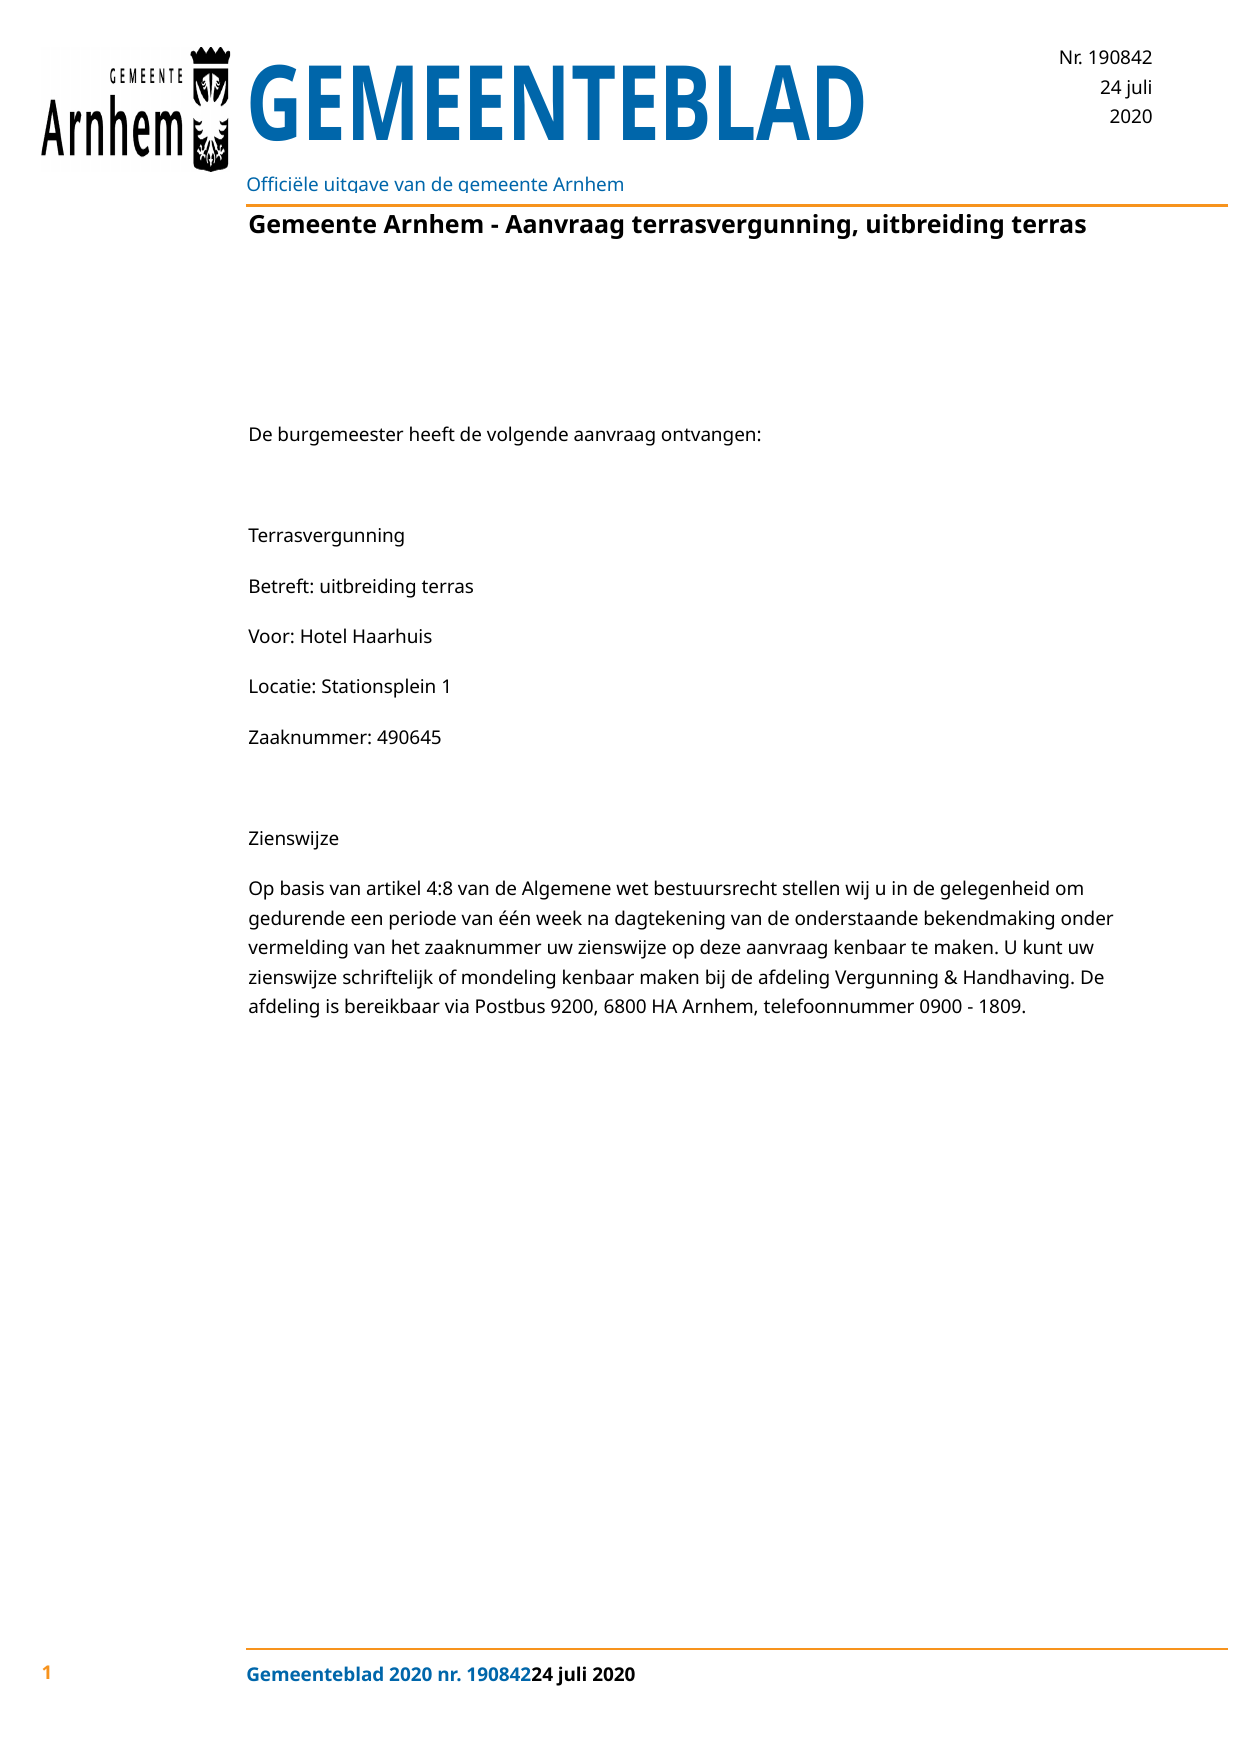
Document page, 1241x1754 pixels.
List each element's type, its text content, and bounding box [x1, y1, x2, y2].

text Voor: Hotel Haarhuis [248, 623, 1152, 649]
text Zienswijze [248, 825, 1152, 851]
text Terrasvergunning [248, 522, 1152, 548]
text Gemeente Arnhem - Aanvraag terrasvergunning, uitbreiding terras [248, 207, 1152, 241]
text De burgemeester heeft de volgende aanvraag ontvangen: [248, 422, 1152, 447]
text Locatie: Stationsplein 1 [248, 674, 1152, 699]
picture [41, 47, 231, 172]
text Betreft: uitbreiding terras [248, 573, 1152, 598]
text Op basis van artikel 4:8 van de Algemene wet bestuursrecht stellen wij u in de gelegenheid om gedurende een periode van één week na dagtekening van de onderstaande bekendmaking onder vermelding van het zaaknummer uw zienswijze op deze aanvraag kenbaar te maken. U kunt uw zienswijze schriftelijk of mondeling kenbaar maken bij de afdeling Vergunning & Handhaving. De afdeling is bereikbaar via Postbus 9200, 6800 HA Arnhem, telefoonnummer 0900 - 1809. [248, 875, 1152, 1019]
text Zaaknummer: 490645 [248, 724, 1152, 750]
